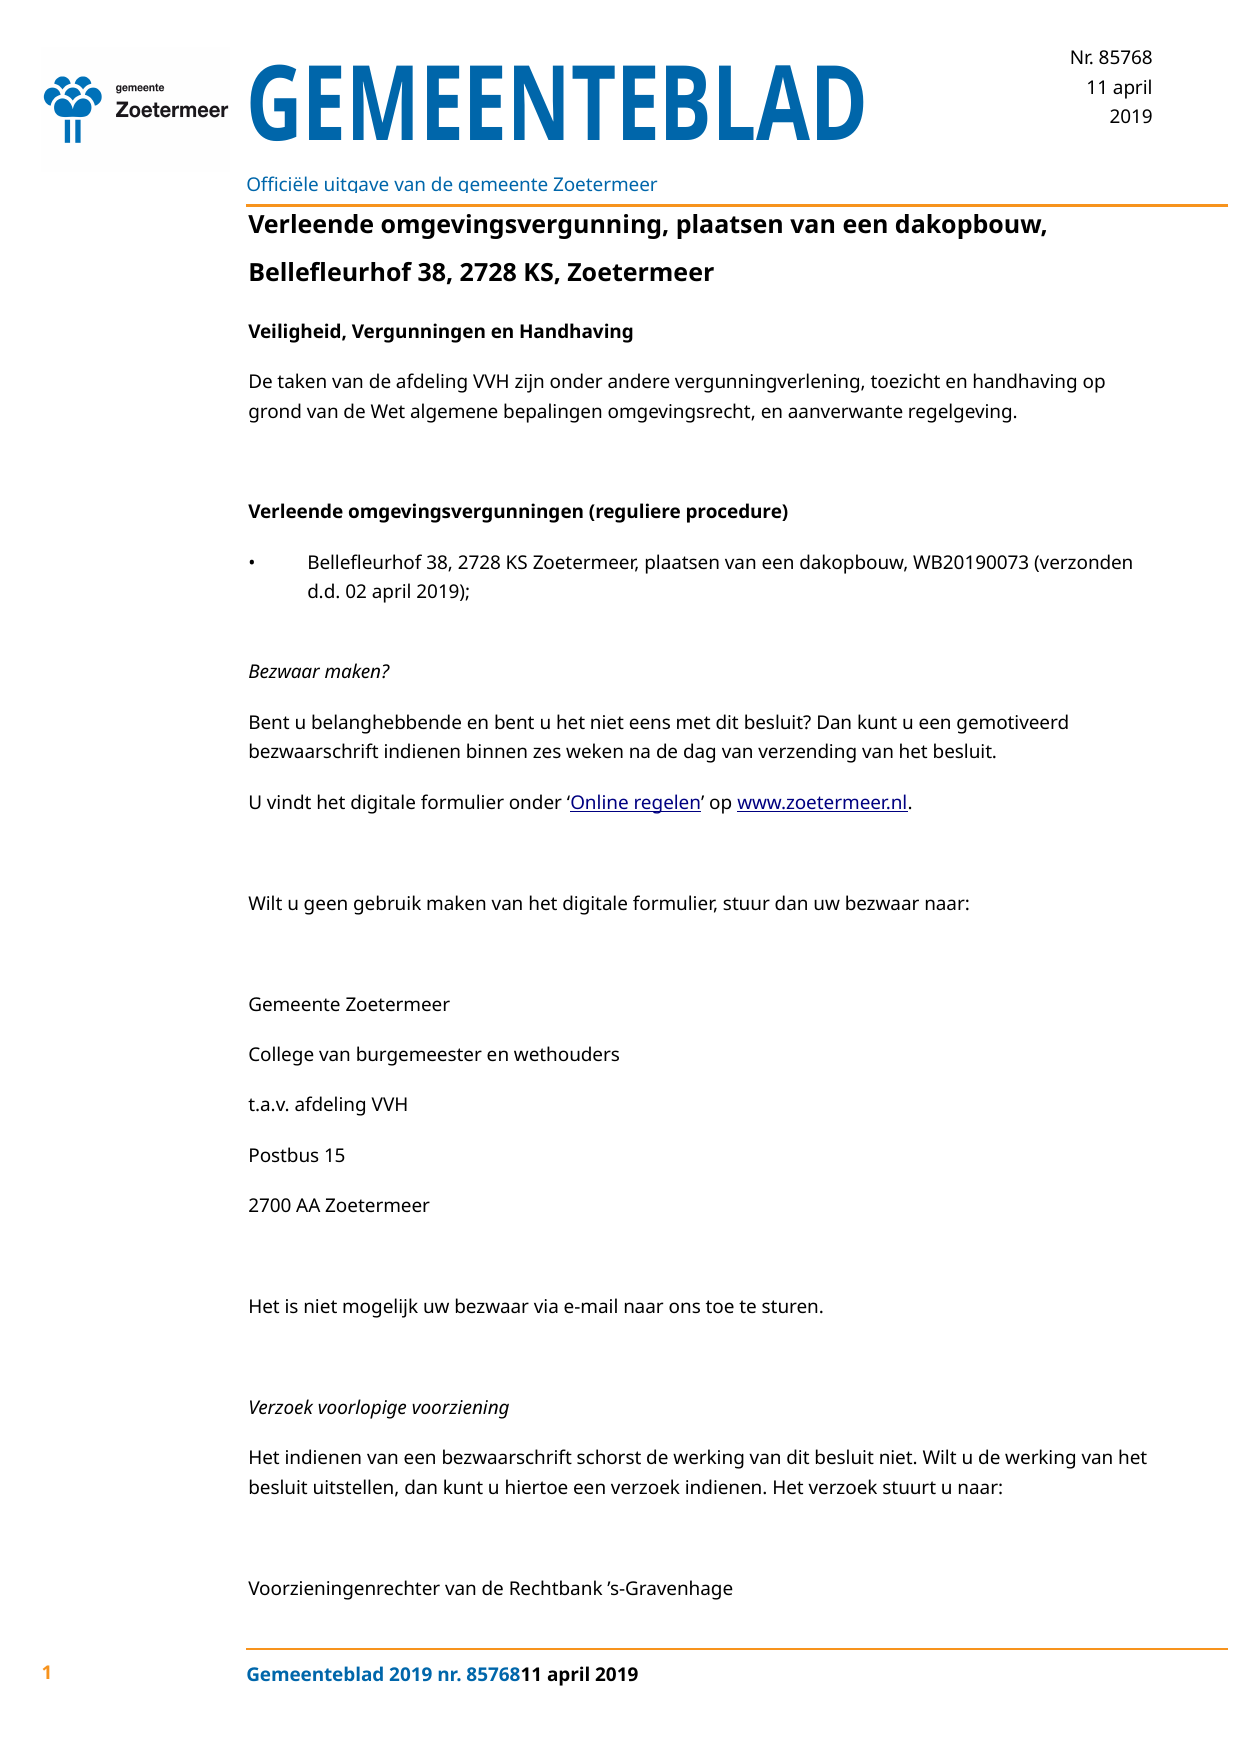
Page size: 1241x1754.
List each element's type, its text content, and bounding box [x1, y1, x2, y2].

text Voorzieningenrechter van de Rechtbank ’s-Gravenhage [248, 1575, 1152, 1601]
picture [41, 47, 231, 172]
text Gemeente Zoetermeer [248, 991, 1152, 1017]
text Bezwaar maken? [248, 659, 1152, 684]
text Wilt u geen gebruik maken van het digitale formulier, stuur dan uw bezwaar naar: [248, 890, 1152, 916]
text Verleende omgevingsvergunning, plaatsen van een dakopbouw, Bellefleurhof 38, 2728 KS, Zoetermeer [248, 207, 1152, 288]
text Verzoek voorlopige voorziening [248, 1394, 1152, 1420]
text 2700 AA Zoetermeer [248, 1192, 1152, 1218]
text Postbus 15 [248, 1142, 1152, 1168]
text Bent u belanghebbende en bent u het niet eens met dit besluit? Dan kunt u een gemotiveerd bezwaarschrift indienen binnen zes weken na de dag van verzending van het besluit. [248, 709, 1152, 764]
text U vindt het digitale formulier onder ‘Online regelen’ op www.zoetermeer.nl. [248, 789, 1152, 815]
text College van burgemeester en wethouders [248, 1041, 1152, 1067]
list Bellefleurhof 38, 2728 KS Zoetermeer, plaatsen van een dakopbouw, WB20190073 (verzonden d.d. 02 april 2019); [248, 549, 1152, 604]
text Het is niet mogelijk uw bezwaar via e-mail naar ons toe te sturen. [248, 1293, 1152, 1319]
text t.a.v. afdeling VVH [248, 1092, 1152, 1117]
text Het indienen van een bezwaarschrift schorst de werking van dit besluit niet. Wilt u de werking van het besluit uitstellen, dan kunt u hiertoe een verzoek indienen. Het verzoek stuurt u naar: [248, 1444, 1152, 1500]
text Verleende omgevingsvergunningen (reguliere procedure) [248, 499, 1152, 524]
text Veiligheid, Vergunningen en Handhaving [248, 318, 1152, 344]
text De taken van de afdeling VVH zijn onder andere vergunningverlening, toezicht en handhaving op grond van de Wet algemene bepalingen omgevingsrecht, en aanverwante regelgeving. [248, 368, 1152, 424]
